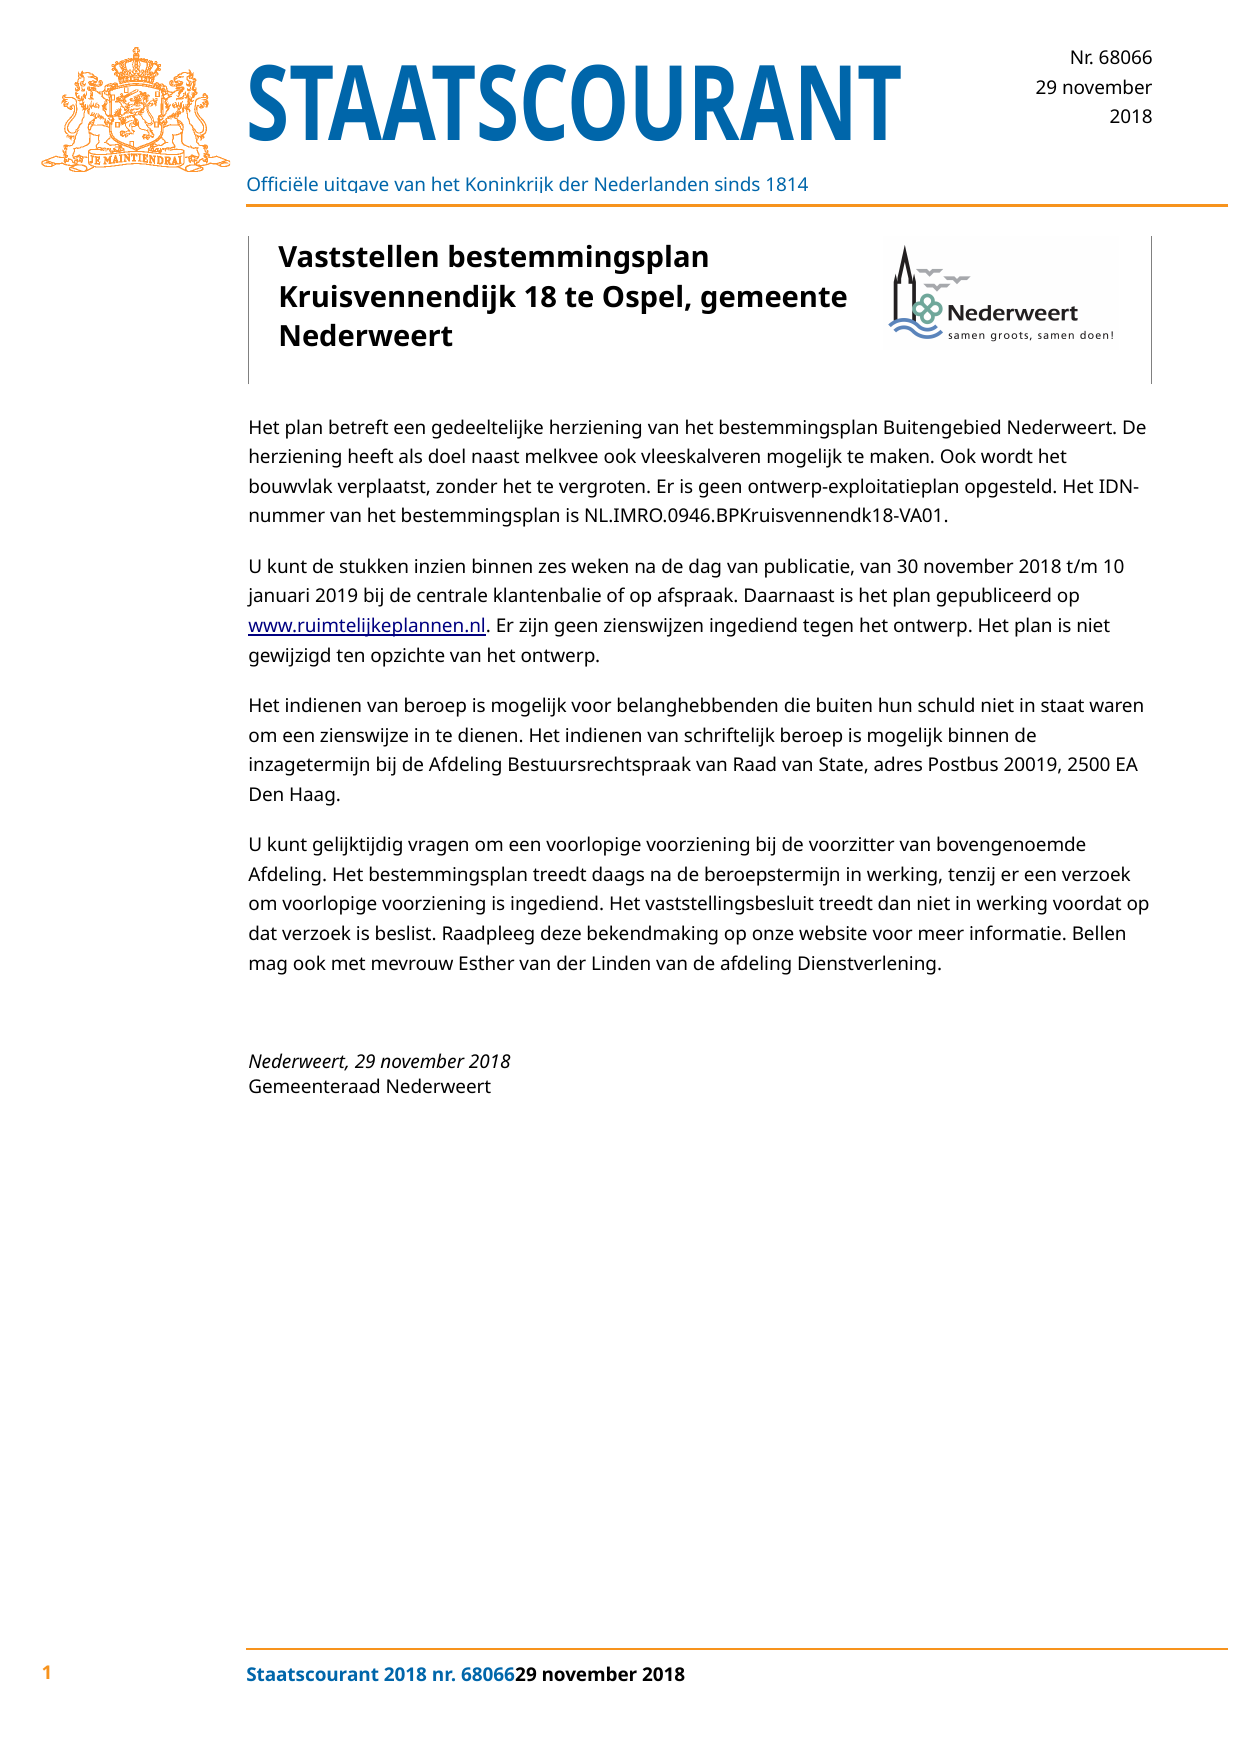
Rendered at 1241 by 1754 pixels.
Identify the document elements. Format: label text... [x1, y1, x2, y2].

table_header [850, 236, 1151, 384]
text Gemeenteraad Nederweert [248, 1074, 1152, 1099]
table_header Vaststellen bestemmingsplan Kruisvennendijk 18 te Ospel, gemeente Nederweert [249, 236, 850, 384]
text Nederweert, 29 november 2018 [248, 1048, 1152, 1074]
text Het indienen van beroep is mogelijk voor belanghebbenden die buiten hun schuld niet in staat waren om een zienswijze in te dienen. Het indienen van schriftelijk beroep is mogelijk binnen de inzagetermijn bij de Afdeling Bestuursrechtspraak van Raad van State, adres Postbus 20019, 2500 EA Den Haag. [248, 692, 1152, 807]
text Het plan betreft een gedeeltelijke herziening van het bestemmingsplan Buitengebied Nederweert. De herziening heeft als doel naast melkvee ook vleeskalveren mogelijk te maken. Ook wordt het bouwvlak verplaatst, zonder het te vergroten. Er is geen ontwerp-exploitatieplan opgesteld. Het IDN-nummer van het bestemmingsplan is NL.IMRO.0946.BPKruisvennendk18-VA01. [248, 414, 1152, 528]
picture [882, 236, 1119, 350]
text U kunt gelijktijdig vragen om een voorlopige voorziening bij de voorzitter van bovengenoemde Afdeling. Het bestemmingsplan treedt daags na de beroepstermijn in werking, tenzij er een verzoek om voorlopige voorziening is ingediend. Het vaststellingsbesluit treedt dan niet in werking voordat op dat verzoek is beslist. Raadpleeg deze bekendmaking op onze website voor meer informatie. Bellen mag ook met mevrouw Esther van der Linden van de afdeling Dienstverlening. [248, 831, 1152, 976]
picture [41, 47, 231, 172]
text U kunt de stukken inzien binnen zes weken na de dag van publicatie, van 30 november 2018 t/m 10 januari 2019 bij de centrale klantenbalie of op afspraak. Daarnaast is het plan gepubliceerd op www.ruimtelijkeplannen.nl. Er zijn geen zienswijzen ingediend tegen het ontwerp. Het plan is niet gewijzigd ten opzichte van het ontwerp. [248, 553, 1152, 668]
